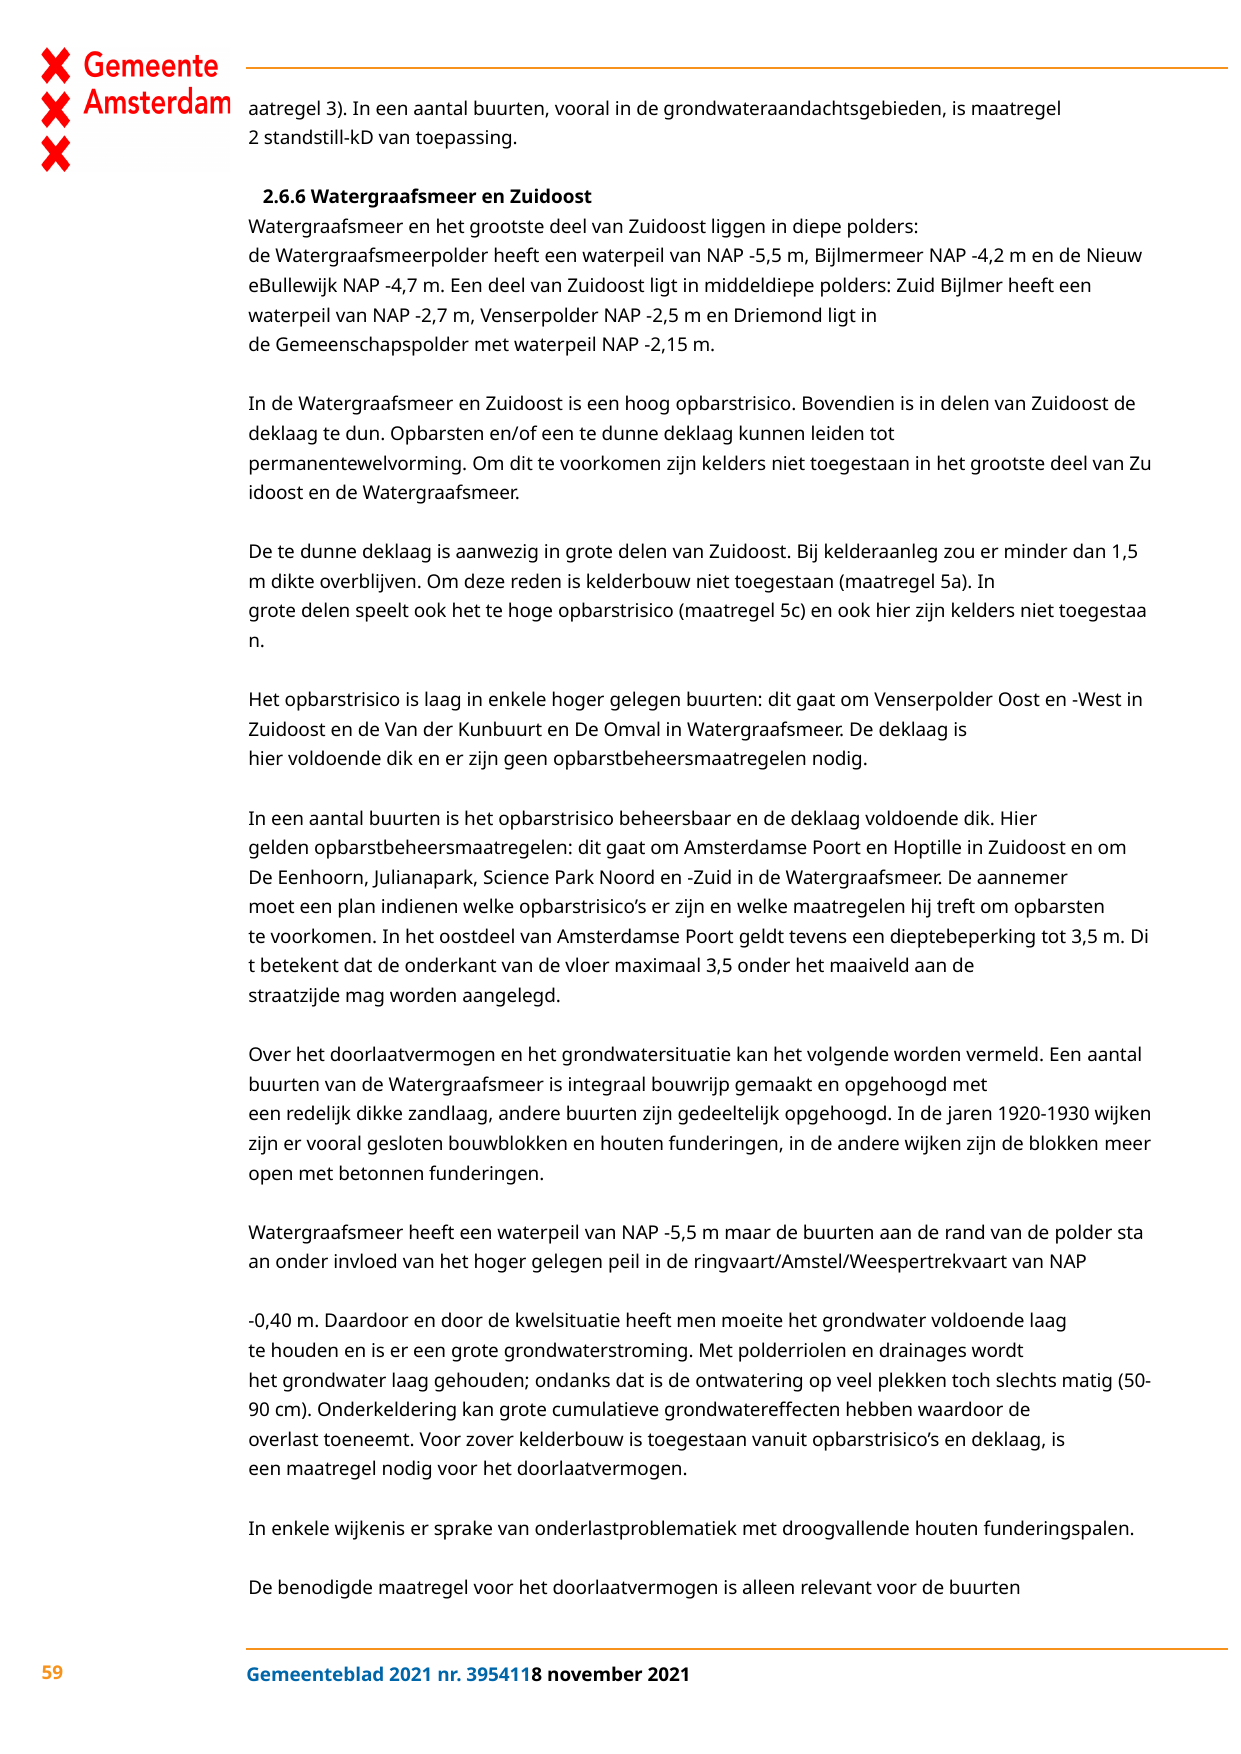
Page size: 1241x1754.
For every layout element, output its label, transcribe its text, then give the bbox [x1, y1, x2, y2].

text Over het doorlaatvermogen en het grondwatersituatie kan het volgende worden vermeld. Een aantal buurten van de Watergraafsmeer is integraal bouwrijp gemaakt en opgehoogd met een redelijk dikke zandlaag, andere buurten zijn gedeeltelijk opgehoogd. In de jaren 1920-1930 wijkenzijn er vooral gesloten bouwblokken en houten funderingen, in de andere wijken zijn de blokken meer open met betonnen funderingen. [248, 1041, 1152, 1186]
text aatregel 3). In een aantal buurten, vooral in de grondwateraandachtsgebieden, is maatregel 2 standstill-kD van toepassing. [248, 95, 1152, 150]
text In een aantal buurten is het opbarstrisico beheersbaar en de deklaag voldoende dik. Hier gelden opbarstbeheersmaatregelen: dit gaat om Amsterdamse Poort en Hoptille in Zuidoost en om De Eenhoorn, Julianapark, Science Park Noord en -Zuid in de Watergraafsmeer. De aannemer moet een plan indienen welke opbarstrisico’s er zijn en welke maatregelen hij treft om opbarsten te voorkomen. In het oostdeel van Amsterdamse Poort geldt tevens een dieptebeperking tot 3,5 m. Dit betekent dat de onderkant van de vloer maximaal 3,5 onder het maaiveld aan de straatzijde mag worden aangelegd. [248, 805, 1152, 1008]
text De te dunne deklaag is aanwezig in grote delen van Zuidoost. Bij kelderaanleg zou er minder dan 1,5 m dikte overblijven. Om deze reden is kelderbouw niet toegestaan (maatregel 5a). In grote delen speelt ook het te hoge opbarstrisico (maatregel 5c) en ook hier zijn kelders niet toegestaan. [248, 538, 1152, 653]
text In de Watergraafsmeer en Zuidoost is een hoog opbarstrisico. Bovendien is in delen van Zuidoost de deklaag te dun. Opbarsten en/of een te dunne deklaag kunnen leiden tot permanentewelvorming. Om dit te voorkomen zijn kelders niet toegestaan in het grootste deel van Zuidoost en de Watergraafsmeer. [248, 391, 1152, 505]
text Watergraafsmeer heeft een waterpeil van NAP -5,5 m maar de buurten aan de rand van de polder staan onder invloed van het hoger gelegen peil in de ringvaart/Amstel/Weespertrekvaart van NAP [248, 1219, 1152, 1274]
picture [41, 47, 231, 172]
text -0,40 m. Daardoor en door de kwelsituatie heeft men moeite het grondwater voldoende laag te houden en is er een grote grondwaterstroming. Met polderriolen en drainages wordt het grondwater laag gehouden; ondanks dat is de ontwatering op veel plekken toch slechts matig (50- 90 cm). Onderkeldering kan grote cumulatieve grondwatereffecten hebben waardoor de overlast toeneemt. Voor zover kelderbouw is toegestaan vanuit opbarstrisico’s en deklaag, is een maatregel nodig voor het doorlaatvermogen. [248, 1308, 1152, 1481]
text In enkele wijkenis er sprake van onderlastproblematiek met droogvallende houten funderingspalen. [248, 1515, 1152, 1541]
text De benodigde maatregel voor het doorlaatvermogen is alleen relevant voor de buurten [248, 1574, 1152, 1600]
text Het opbarstrisico is laag in enkele hoger gelegen buurten: dit gaat om Venserpolder Oost en -West in Zuidoost en de Van der Kunbuurt en De Omval in Watergraafsmeer. De deklaag is hier voldoende dik en er zijn geen opbarstbeheersmaatregelen nodig. [248, 686, 1152, 771]
text Watergraafsmeer en het grootste deel van Zuidoost liggen in diepe polders: de Watergraafsmeerpolder heeft een waterpeil van NAP -5,5 m, Bijlmermeer NAP -4,2 m en de NieuweBullewijk NAP -4,7 m. Een deel van Zuidoost ligt in middeldiepe polders: Zuid Bijlmer heeft een waterpeil van NAP -2,7 m, Venserpolder NAP -2,5 m en Driemond ligt in de Gemeenschapspolder met waterpeil NAP -2,15 m. [248, 213, 1152, 357]
text 2.6.6 Watergraafsmeer en Zuidoost [248, 183, 1152, 209]
